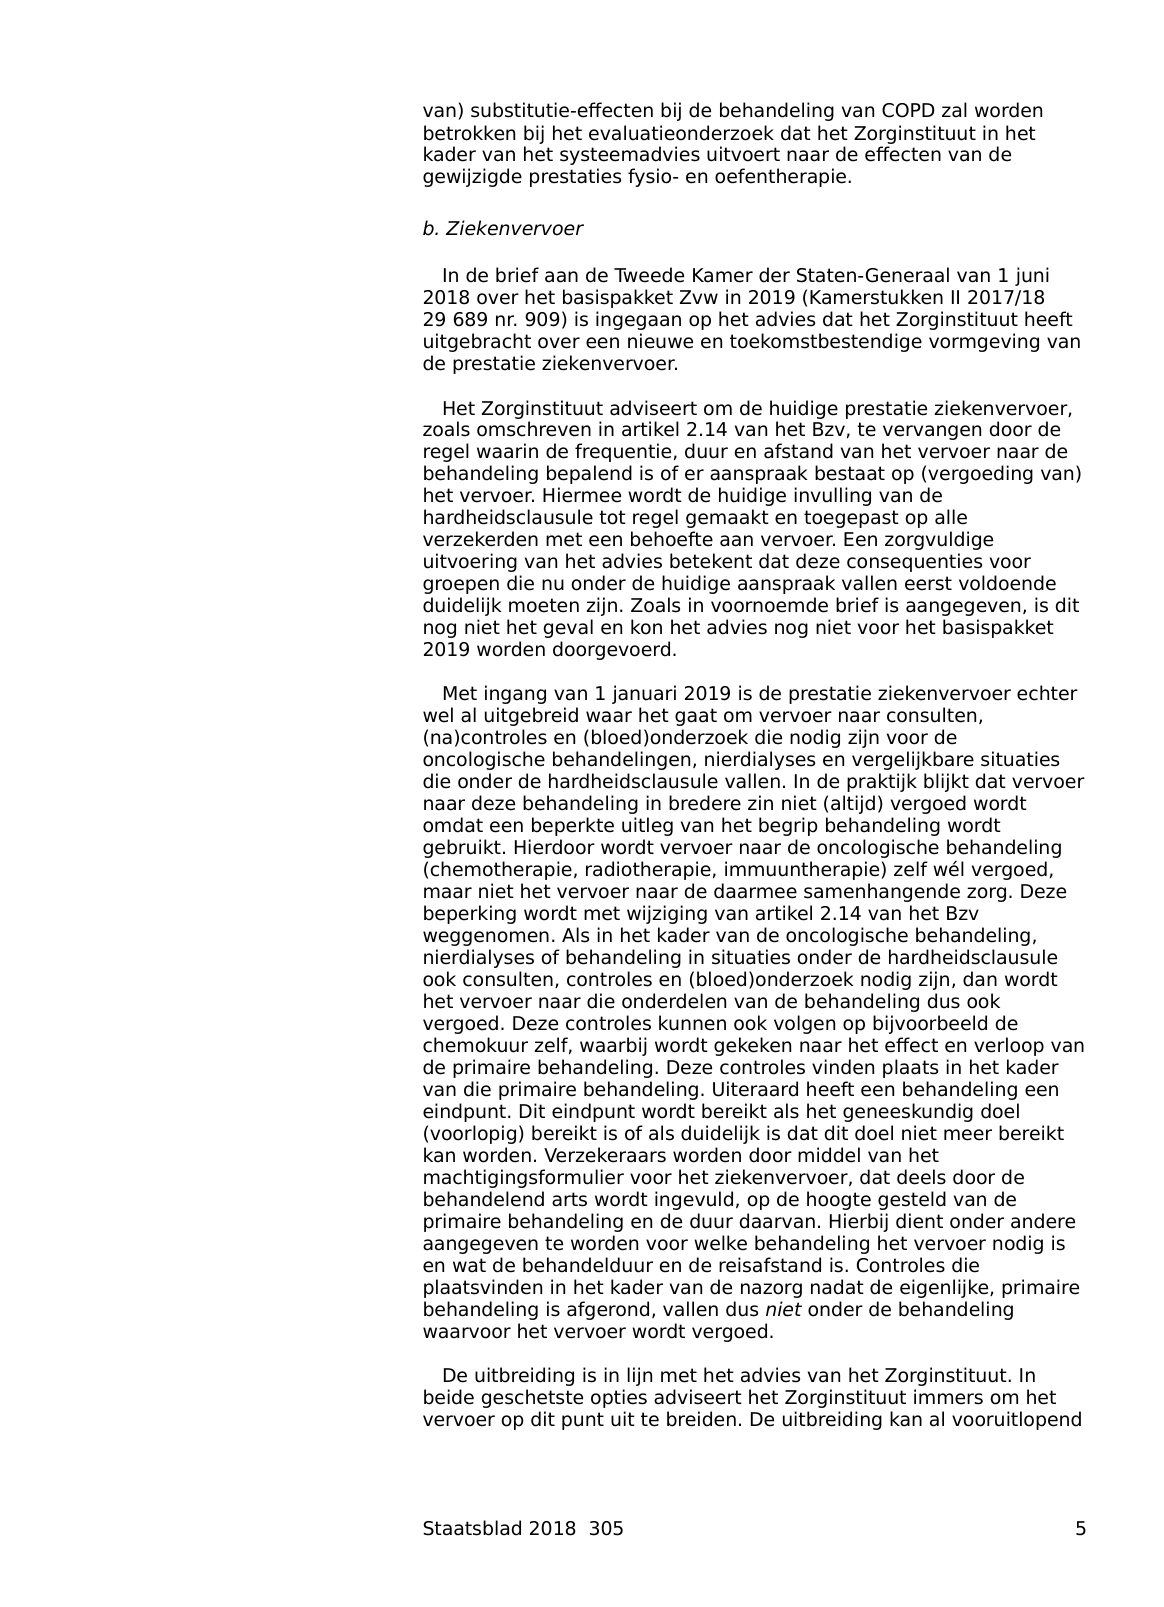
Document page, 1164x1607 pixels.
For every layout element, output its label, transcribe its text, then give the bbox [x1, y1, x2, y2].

subtitle b. Ziekenvervoer [422, 218, 1087, 240]
text van) substitutie-effecten bij de behandeling van COPD zal worden betrokken bij het evaluatieonderzoek dat het Zorginstituut in het kader van het systeemadvies uitvoert naar de effecten van de gewijzigde prestaties fysio- en oefentherapie. [422, 100, 1087, 188]
text De uitbreiding is in lijn met het advies van het Zorginstituut. In beide geschetste opties adviseert het Zorginstituut immers om het vervoer op dit punt uit te breiden. De uitbreiding kan al vooruitlopend [422, 1365, 1087, 1431]
text Het Zorginstituut adviseert om de huidige prestatie ziekenvervoer, zoals omschreven in artikel 2.14 van het Bzv, te vervangen door de regel waarin de frequentie, duur en afstand van het vervoer naar de behandeling bepalend is of er aanspraak bestaat op (vergoeding van) het vervoer. Hiermee wordt de huidige invulling van de hardheidsclausule tot regel gemaakt en toegepast op alle verzekerden met een behoefte aan vervoer. Een zorgvuldige uitvoering van het advies betekent dat deze consequenties voor groepen die nu onder de huidige aanspraak vallen eerst voldoende duidelijk moeten zijn. Zoals in voornoemde brief is aangegeven, is dit nog niet het geval en kon het advies nog niet voor het basispakket 2019 worden doorgevoerd. [422, 397, 1087, 661]
text Met ingang van 1 januari 2019 is de prestatie ziekenvervoer echter wel al uitgebreid waar het gaat om vervoer naar consulten, (na)controles en (bloed)onderzoek die nodig zijn voor de oncologische behandelingen, nierdialyses en vergelijkbare situaties die onder de hardheidsclausule vallen. In de praktijk blijkt dat vervoer naar deze behandeling in bredere zin niet (altijd) vergoed wordt omdat een beperkte uitleg van het begrip behandeling wordt gebruikt. Hierdoor wordt vervoer naar de oncologische behandeling (chemotherapie, radiotherapie, immuuntherapie) zelf wél vergoed, maar niet het vervoer naar de daarmee samenhangende zorg. Deze beperking wordt met wijziging van artikel 2.14 van het Bzv weggenomen. Als in het kader van de oncologische behandeling, nierdialyses of behandeling in situaties onder de hardheidsclausule ook consulten, controles en (bloed)onderzoek nodig zijn, dan wordt het vervoer naar die onderdelen van de behandeling dus ook vergoed. Deze controles kunnen ook volgen op bijvoorbeeld de chemokuur zelf, waarbij wordt gekeken naar het effect en verloop van de primaire behandeling. Deze controles vinden plaats in het kader van die primaire behandeling. Uiteraard heeft een behandeling een eindpunt. Dit eindpunt wordt bereikt als het geneeskundig doel (voorlopig) bereikt is of als duidelijk is dat dit doel niet meer bereikt kan worden. Verzekeraars worden door middel van het machtigingsformulier voor het ziekenvervoer, dat deels door de behandelend arts wordt ingevuld, op de hoogte gesteld van de primaire behandeling en de duur daarvan. Hierbij dient onder andere aangegeven te worden voor welke behandeling het vervoer nodig is en wat de behandelduur en de reisafstand is. Controles die plaatsvinden in het kader van de nazorg nadat de eigenlijke, primaire behandeling is afgerond, vallen dus niet onder de behandeling waarvoor het vervoer wordt vergoed. [422, 683, 1087, 1343]
text In de brief aan de Tweede Kamer der Staten-Generaal van 1 juni 2018 over het basispakket Zvw in 2019 (Kamerstukken II 2017/18 29 689 nr. 909) is ingegaan op het advies dat het Zorginstituut heeft uitgebracht over een nieuwe en toekomstbestendige vormgeving van de prestatie ziekenvervoer. [422, 265, 1087, 375]
